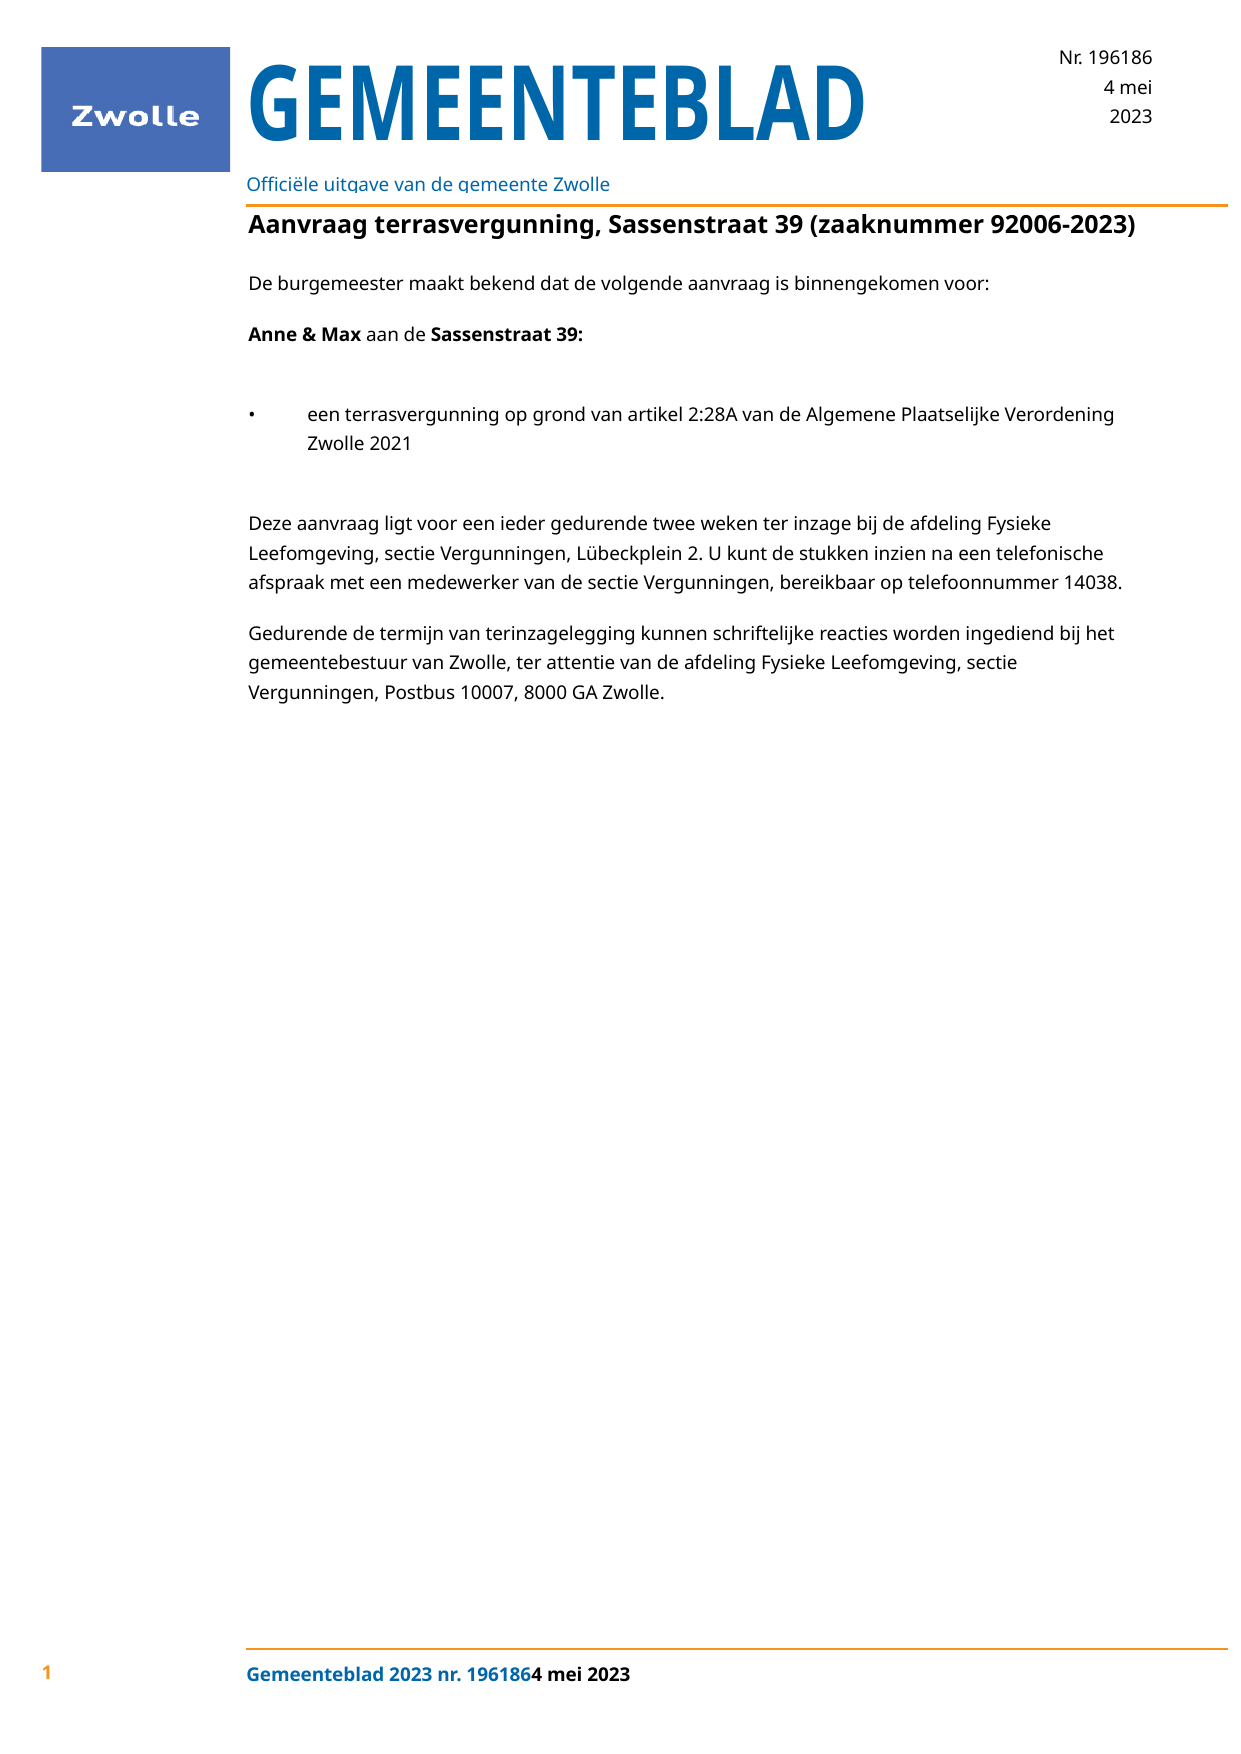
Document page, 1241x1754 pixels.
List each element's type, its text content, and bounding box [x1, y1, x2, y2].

list een terrasvergunning op grond van artikel 2:28A van de Algemene Plaatselijke Verordening Zwolle 2021 [248, 401, 1152, 456]
picture [41, 47, 231, 172]
text De burgemeester maakt bekend dat de volgende aanvraag is binnengekomen voor: [248, 270, 1152, 296]
text Gedurende de termijn van terinzagelegging kunnen schriftelijke reacties worden ingediend bij het gemeentebestuur van Zwolle, ter attentie van de afdeling Fysieke Leefomgeving, sectie Vergunningen, Postbus 10007, 8000 GA Zwolle. [248, 620, 1152, 705]
text Aanvraag terrasvergunning, Sassenstraat 39 (zaaknummer 92006-2023) [248, 207, 1152, 241]
text Deze aanvraag ligt voor een ieder gedurende twee weken ter inzage bij de afdeling Fysieke Leefomgeving, sectie Vergunningen, Lübeckplein 2. U kunt de stukken inzien na een telefonische afspraak met een medewerker van de sectie Vergunningen, bereikbaar op telefoonnummer 14038. [248, 510, 1152, 595]
text Anne & Max aan de Sassenstraat 39: [248, 321, 1152, 346]
